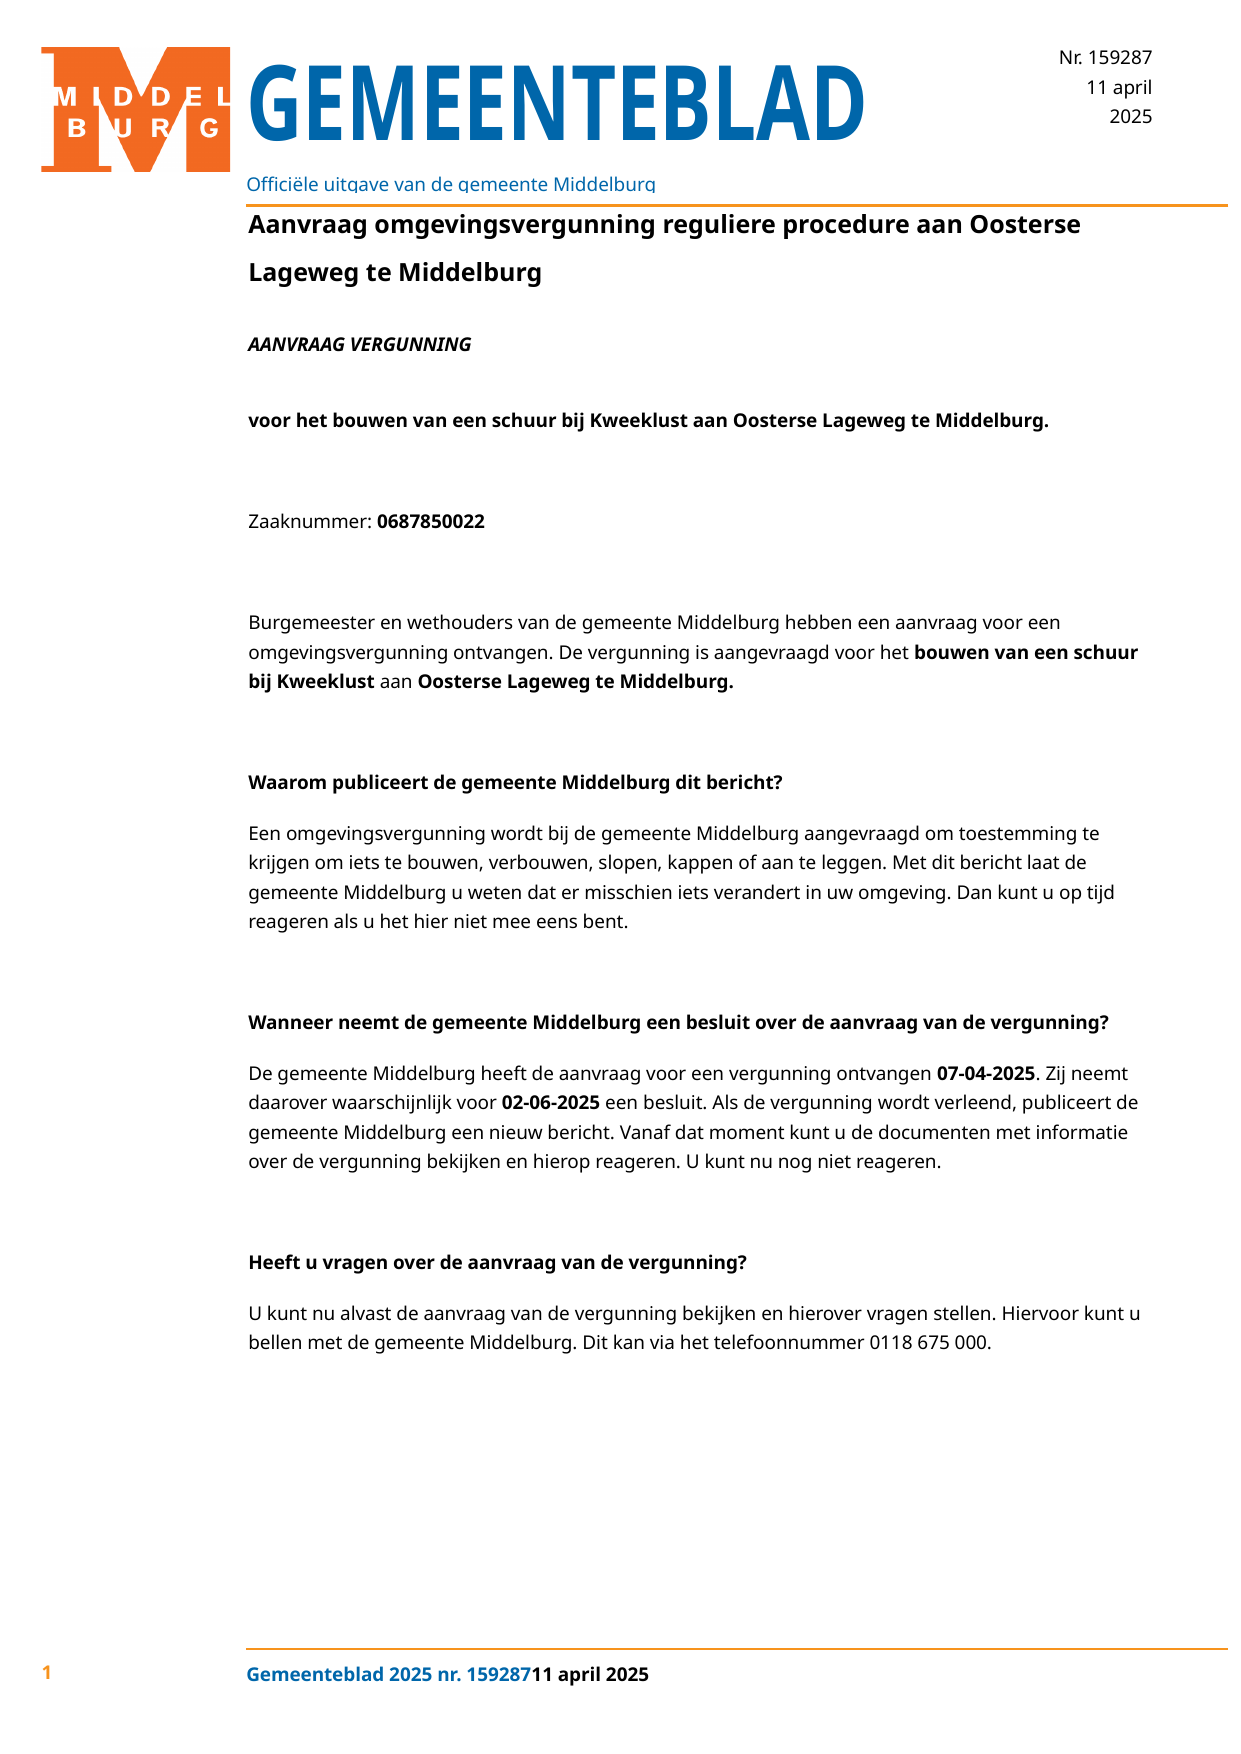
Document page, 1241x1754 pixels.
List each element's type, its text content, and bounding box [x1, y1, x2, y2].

text Wanneer neemt de gemeente Middelburg een besluit over de aanvraag van de vergunning? [248, 1009, 1152, 1035]
text Aanvraag omgevingsvergunning reguliere procedure aan Oosterse Lageweg te Middelburg [248, 207, 1152, 288]
text Een omgevingsvergunning wordt bij de gemeente Middelburg aangevraagd om toestemming te krijgen om iets te bouwen, verbouwen, slopen, kappen of aan te leggen. Met dit bericht laat de gemeente Middelburg u weten dat er misschien iets verandert in uw omgeving. Dan kunt u op tijd reageren als u het hier niet mee eens bent. [248, 820, 1152, 934]
text Burgemeester en wethouders van de gemeente Middelburg hebben een aanvraag voor een omgevingsvergunning ontvangen. De vergunning is aangevraagd voor het bouwen van een schuur bij Kweeklust aan Oosterse Lageweg te Middelburg. [248, 609, 1152, 694]
picture [41, 47, 231, 172]
text AANVRAAG VERGUNNING [248, 331, 1152, 357]
text Heeft u vragen over de aanvraag van de vergunning? [248, 1249, 1152, 1275]
text voor het bouwen van een schuur bij Kweeklust aan Oosterse Lageweg te Middelburg. [248, 408, 1152, 433]
text U kunt nu alvast de aanvraag van de vergunning bekijken en hierover vragen stellen. Hiervoor kunt u bellen met de gemeente Middelburg. Dit kan via het telefoonnummer 0118 675 000. [248, 1300, 1152, 1355]
text Waarom publiceert de gemeente Middelburg dit bericht? [248, 769, 1152, 795]
text De gemeente Middelburg heeft de aanvraag voor een vergunning ontvangen 07-04-2025. Zij neemt daarover waarschijnlijk voor 02-06-2025 een besluit. Als de vergunning wordt verleend, publiceert de gemeente Middelburg een nieuw bericht. Vanaf dat moment kunt u de documenten met informatie over de vergunning bekijken en hierop reageren. U kunt nu nog niet reageren. [248, 1060, 1152, 1174]
text Zaaknummer: 0687850022 [248, 508, 1152, 534]
